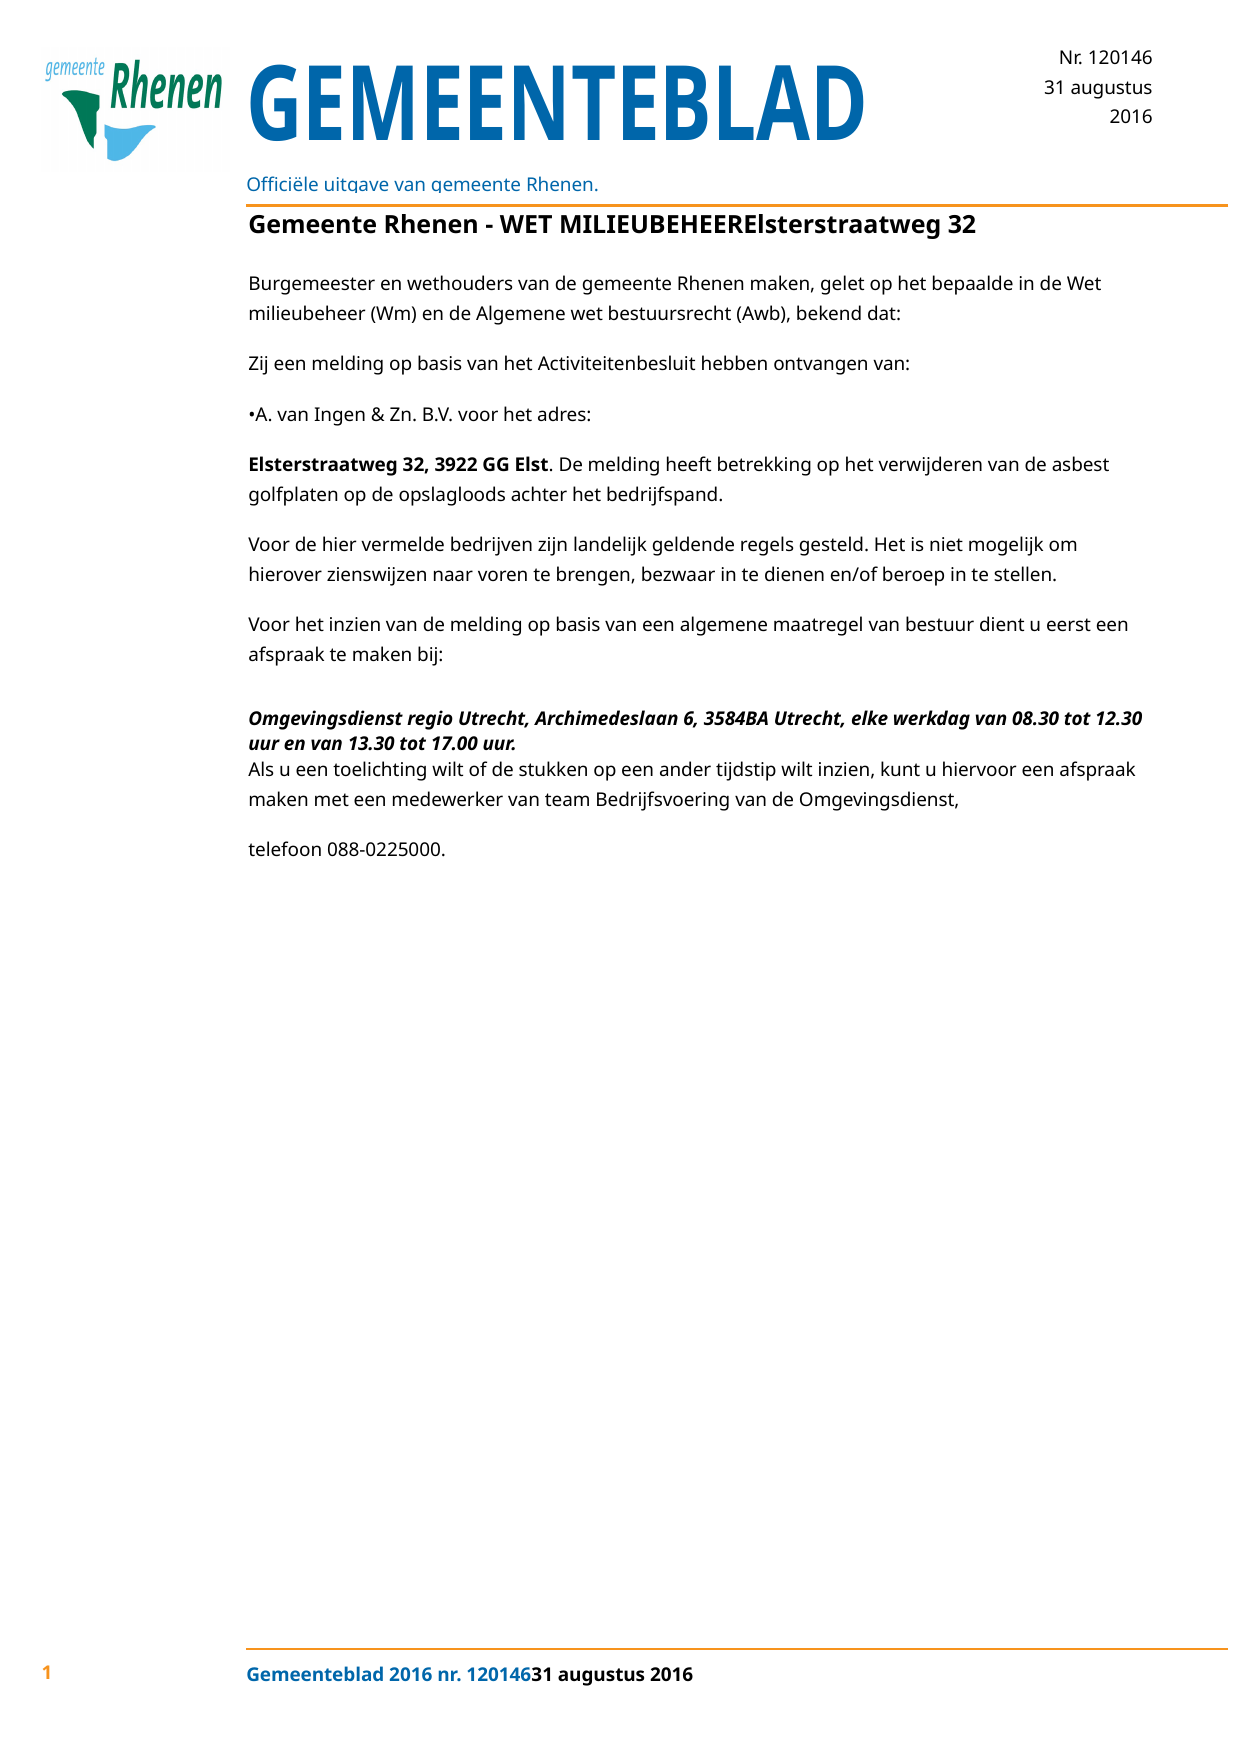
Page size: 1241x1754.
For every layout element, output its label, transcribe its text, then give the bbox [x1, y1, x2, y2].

picture [41, 47, 231, 172]
text telefoon 088-0225000. [248, 836, 1152, 862]
text Gemeente Rhenen - WET MILIEUBEHEERElsterstraatweg 32 [248, 207, 1152, 241]
text Voor het inzien van de melding op basis van een algemene maatregel van bestuur dient u eerst een afspraak te maken bij: [248, 611, 1152, 666]
text Voor de hier vermelde bedrijven zijn landelijk geldende regels gesteld. Het is niet mogelijk om hierover zienswijzen naar voren te brengen, bezwaar in te dienen en/of beroep in te stellen. [248, 531, 1152, 586]
text Zij een melding op basis van het Activiteitenbesluit hebben ontvangen van: [248, 350, 1152, 376]
text Als u een toelichting wilt of de stukken op een ander tijdstip wilt inzien, kunt u hiervoor een afspraak maken met een medewerker van team Bedrijfsvoering van de Omgevingsdienst, [248, 756, 1152, 811]
text •A. van Ingen & Zn. B.V. voor het adres: [248, 401, 1152, 426]
text Omgevingsdienst regio Utrecht, Archimedeslaan 6, 3584BA Utrecht, elke werkdag van 08.30 tot 12.30 uur en van 13.30 tot 17.00 uur. [248, 705, 1152, 756]
text Burgemeester en wethouders van de gemeente Rhenen maken, gelet op het bepaalde in de Wet milieubeheer (Wm) en de Algemene wet bestuursrecht (Awb), bekend dat: [248, 270, 1152, 326]
text Elsterstraatweg 32, 3922 GG Elst. De melding heeft betrekking op het verwijderen van de asbest golfplaten op de opslagloods achter het bedrijfspand. [248, 451, 1152, 506]
